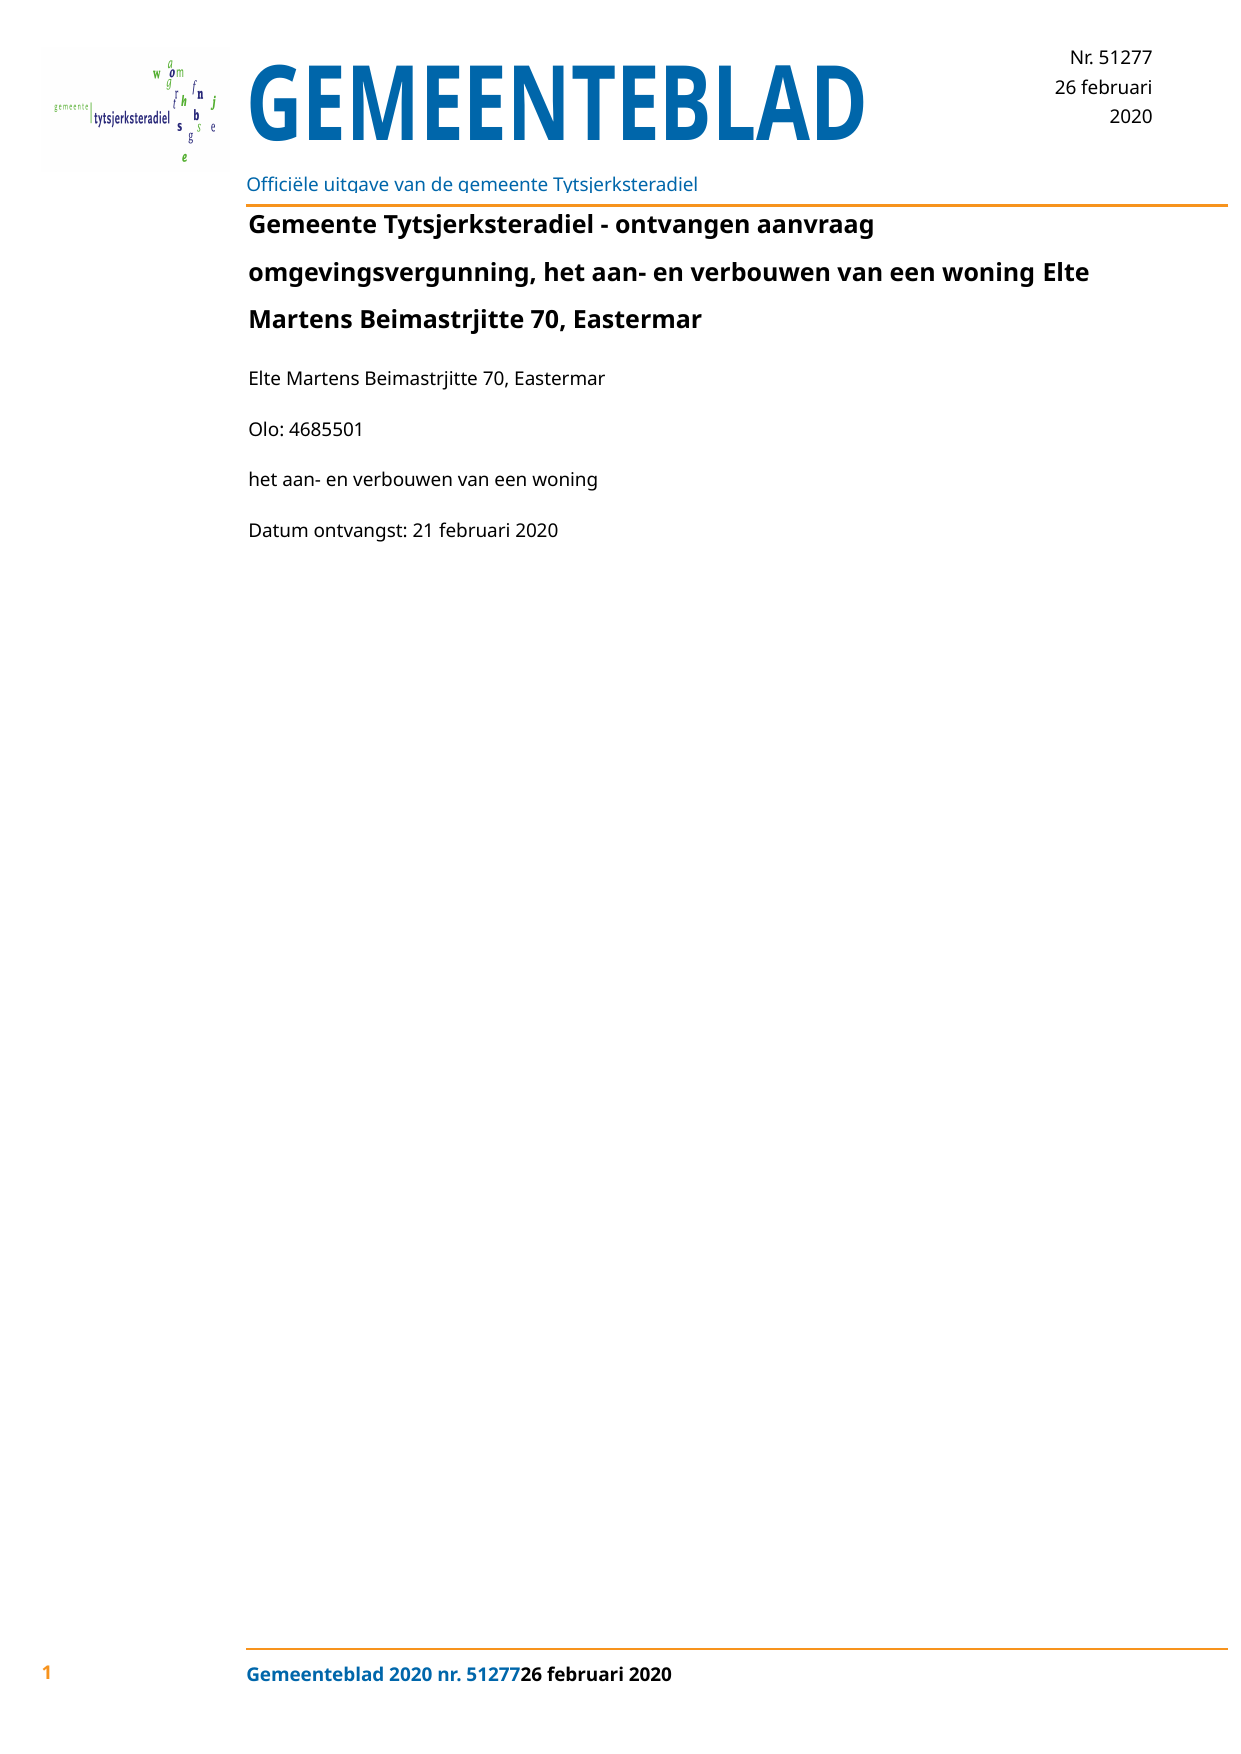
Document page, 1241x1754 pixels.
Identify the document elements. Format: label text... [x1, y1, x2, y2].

text Olo: 4685501 [248, 416, 1152, 442]
text Gemeente Tytsjerksteradiel - ontvangen aanvraag omgevingsvergunning, het aan- en verbouwen van een woning Elte Martens Beimastrjitte 70, Eastermar [248, 207, 1152, 336]
picture [41, 47, 231, 172]
text het aan- en verbouwen van een woning [248, 466, 1152, 492]
text Datum ontvangst: 21 februari 2020 [248, 517, 1152, 542]
text Elte Martens Beimastrjitte 70, Eastermar [248, 366, 1152, 391]
